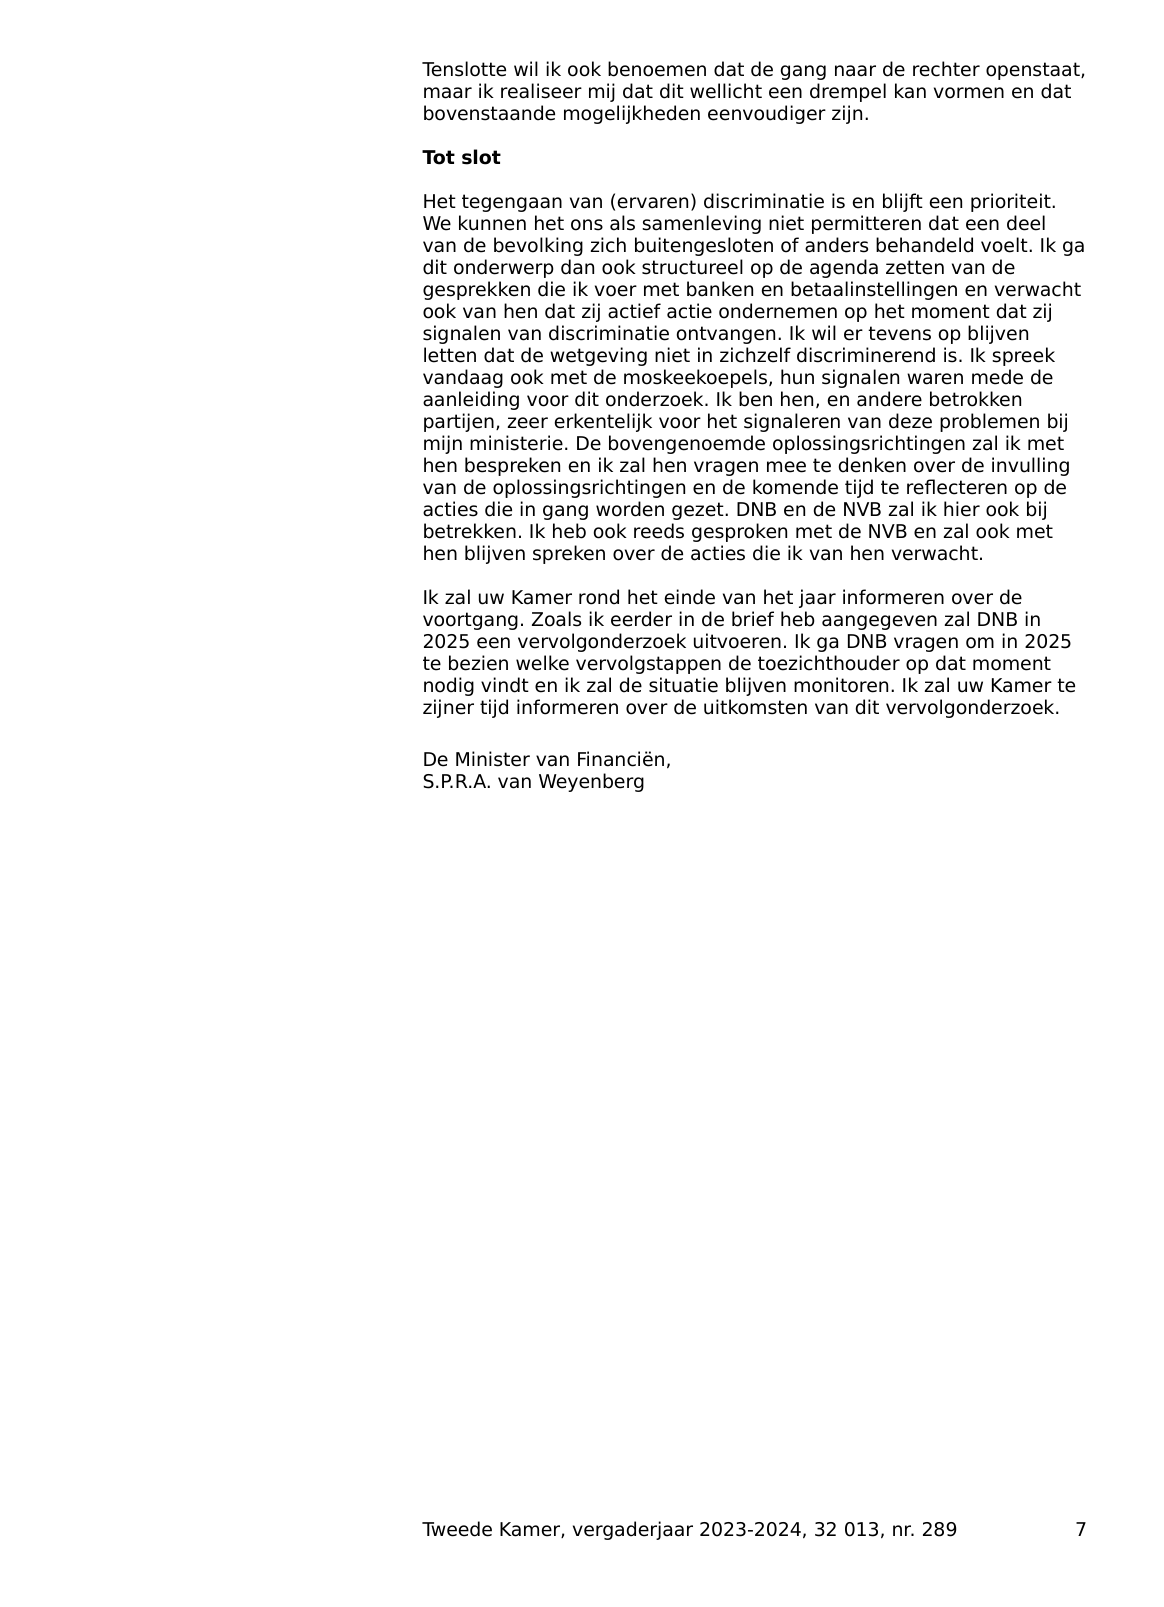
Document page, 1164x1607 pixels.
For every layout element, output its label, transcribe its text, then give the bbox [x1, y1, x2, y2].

subtitle Tot slot [422, 147, 1087, 169]
text De Minister van Financiën, S.P.R.A. van Weyenberg [422, 749, 1087, 793]
text Ik zal uw Kamer rond het einde van het jaar informeren over de voortgang. Zoals ik eerder in de brief heb aangegeven zal DNB in 2025 een vervolgonderzoek uitvoeren. Ik ga DNB vragen om in 2025 te bezien welke vervolgstappen de toezichthouder op dat moment nodig vindt en ik zal de situatie blijven monitoren. Ik zal uw Kamer te zijner tijd informeren over de uitkomsten van dit vervolgonderzoek. [422, 587, 1087, 719]
text Tenslotte wil ik ook benoemen dat de gang naar de rechter openstaat, maar ik realiseer mij dat dit wellicht een drempel kan vormen en dat bovenstaande mogelijkheden eenvoudiger zijn. [422, 59, 1087, 125]
text Het tegengaan van (ervaren) discriminatie is en blijft een prioriteit. We kunnen het ons als samenleving niet permitteren dat een deel van de bevolking zich buitengesloten of anders behandeld voelt. Ik ga dit onderwerp dan ook structureel op de agenda zetten van de gesprekken die ik voer met banken en betaalinstellingen en verwacht ook van hen dat zij actief actie ondernemen op het moment dat zij signalen van discriminatie ontvangen. Ik wil er tevens op blijven letten dat de wetgeving niet in zichzelf discriminerend is. Ik spreek vandaag ook met de moskeekoepels, hun signalen waren mede de aanleiding voor dit onderzoek. Ik ben hen, en andere betrokken partijen, zeer erkentelijk voor het signaleren van deze problemen bij mijn ministerie. De bovengenoemde oplossingsrichtingen zal ik met hen bespreken en ik zal hen vragen mee te denken over de invulling van de oplossingsrichtingen en de komende tijd te reflecteren op de acties die in gang worden gezet. DNB en de NVB zal ik hier ook bij betrekken. Ik heb ook reeds gesproken met de NVB en zal ook met hen blijven spreken over de acties die ik van hen verwacht. [422, 191, 1087, 565]
